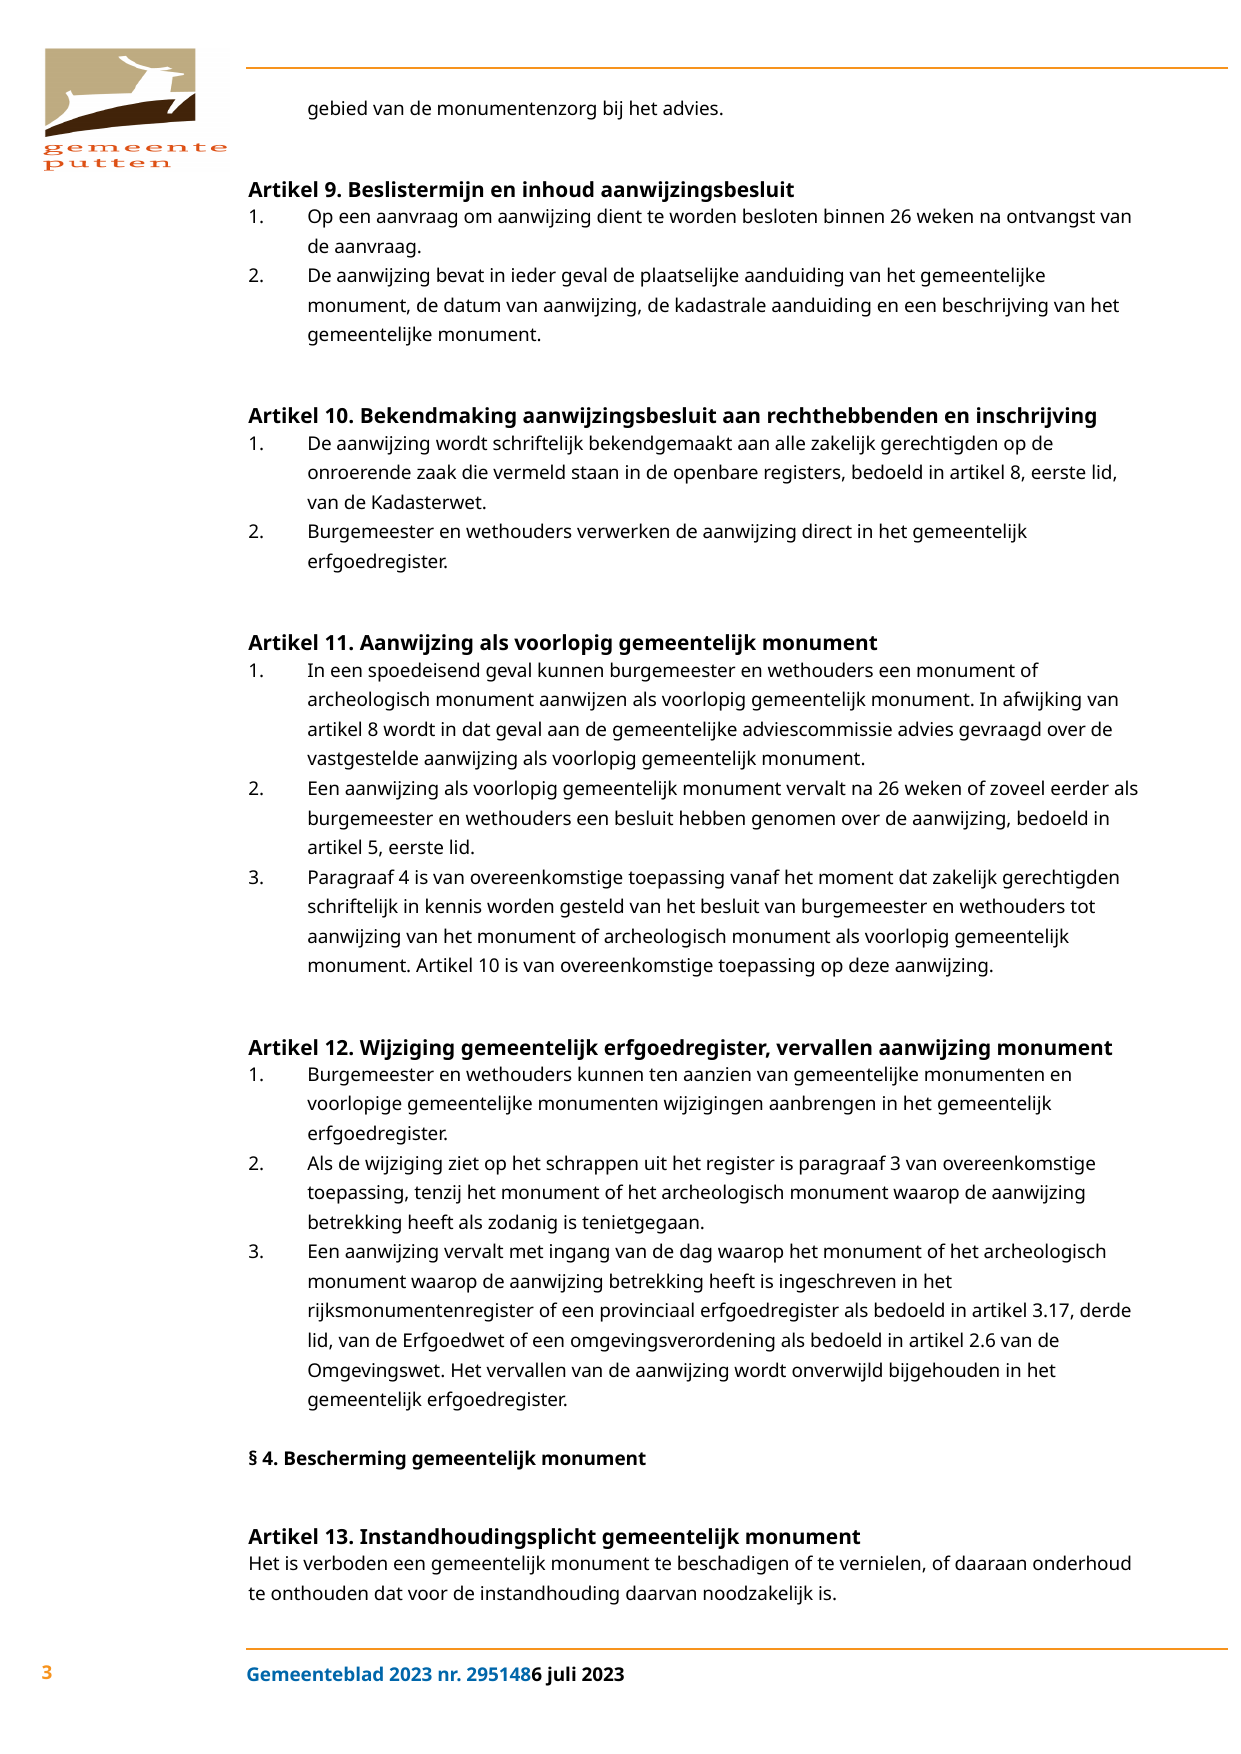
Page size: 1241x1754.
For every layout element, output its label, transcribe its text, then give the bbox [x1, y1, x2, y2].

list gebied van de monumentenzorg bij het advies. [248, 95, 1152, 121]
list Een aanwijzing als voorlopig gemeentelijk monument vervalt na 26 weken of zoveel eerder als burgemeester en wethouders een besluit hebben genomen over de aanwijzing, bedoeld in artikel 5, eerste lid. [248, 775, 1152, 860]
text Artikel 12. Wijziging gemeentelijk erfgoedregister, vervallen aanwijzing monument [248, 1033, 1152, 1061]
text Artikel 10. Bekendmaking aanwijzingsbesluit aan rechthebbenden en inschrijving [248, 402, 1152, 430]
list Burgemeester en wethouders kunnen ten aanzien van gemeentelijke monumenten en voorlopige gemeentelijke monumenten wijzigingen aanbrengen in het gemeentelijk erfgoedregister. [248, 1061, 1152, 1146]
list De aanwijzing wordt schriftelijk bekendgemaakt aan alle zakelijk gerechtigden op de onroerende zaak die vermeld staan in de openbare registers, bedoeld in artikel 8, eerste lid, van de Kadasterwet. [248, 430, 1152, 515]
list Een aanwijzing vervalt met ingang van de dag waarop het monument of het archeologisch monument waarop de aanwijzing betrekking heeft is ingeschreven in het rijksmonumentenregister of een provinciaal erfgoedregister als bedoeld in artikel 3.17, derde lid, van de Erfgoedwet of een omgevingsverordening als bedoeld in artikel 2.6 van de Omgevingswet. Het vervallen van de aanwijzing wordt onverwijld bijgehouden in het gemeentelijk erfgoedregister. [248, 1238, 1152, 1412]
list In een spoedeisend geval kunnen burgemeester en wethouders een monument of archeologisch monument aanwijzen als voorlopig gemeentelijk monument. In afwijking van artikel 8 wordt in dat geval aan de gemeentelijke adviescommissie advies gevraagd over de vastgestelde aanwijzing als voorlopig gemeentelijk monument. [248, 657, 1152, 771]
text Artikel 9. Beslistermijn en inhoud aanwijzingsbesluit [248, 175, 1152, 203]
list De aanwijzing bevat in ieder geval de plaatselijke aanduiding van het gemeentelijke monument, de datum van aanwijzing, de kadastrale aanduiding en een beschrijving van het gemeentelijke monument. [248, 262, 1152, 347]
text Artikel 13. Instandhoudingsplicht gemeentelijk monument [248, 1522, 1152, 1550]
picture [41, 47, 231, 172]
text Het is verboden een gemeentelijk monument te beschadigen of te vernielen, of daaraan onderhoud te onthouden dat voor de instandhouding daarvan noodzakelijk is. [248, 1550, 1152, 1606]
list Als de wijziging ziet op het schrappen uit het register is paragraaf 3 van overeenkomstige toepassing, tenzij het monument of het archeologisch monument waarop de aanwijzing betrekking heeft als zodanig is tenietgegaan. [248, 1150, 1152, 1235]
text § 4. Bescherming gemeentelijk monument [248, 1446, 1152, 1471]
list Op een aanvraag om aanwijzing dient te worden besloten binnen 26 weken na ontvangst van de aanvraag. [248, 203, 1152, 258]
text Artikel 11. Aanwijzing als voorlopig gemeentelijk monument [248, 628, 1152, 657]
list Paragraaf 4 is van overeenkomstige toepassing vanaf het moment dat zakelijk gerechtigden schriftelijk in kennis worden gesteld van het besluit van burgemeester en wethouders tot aanwijzing van het monument of archeologisch monument als voorlopig gemeentelijk monument. Artikel 10 is van overeenkomstige toepassing op deze aanwijzing. [248, 864, 1152, 978]
list Burgemeester en wethouders verwerken de aanwijzing direct in het gemeentelijk erfgoedregister. [248, 519, 1152, 574]
